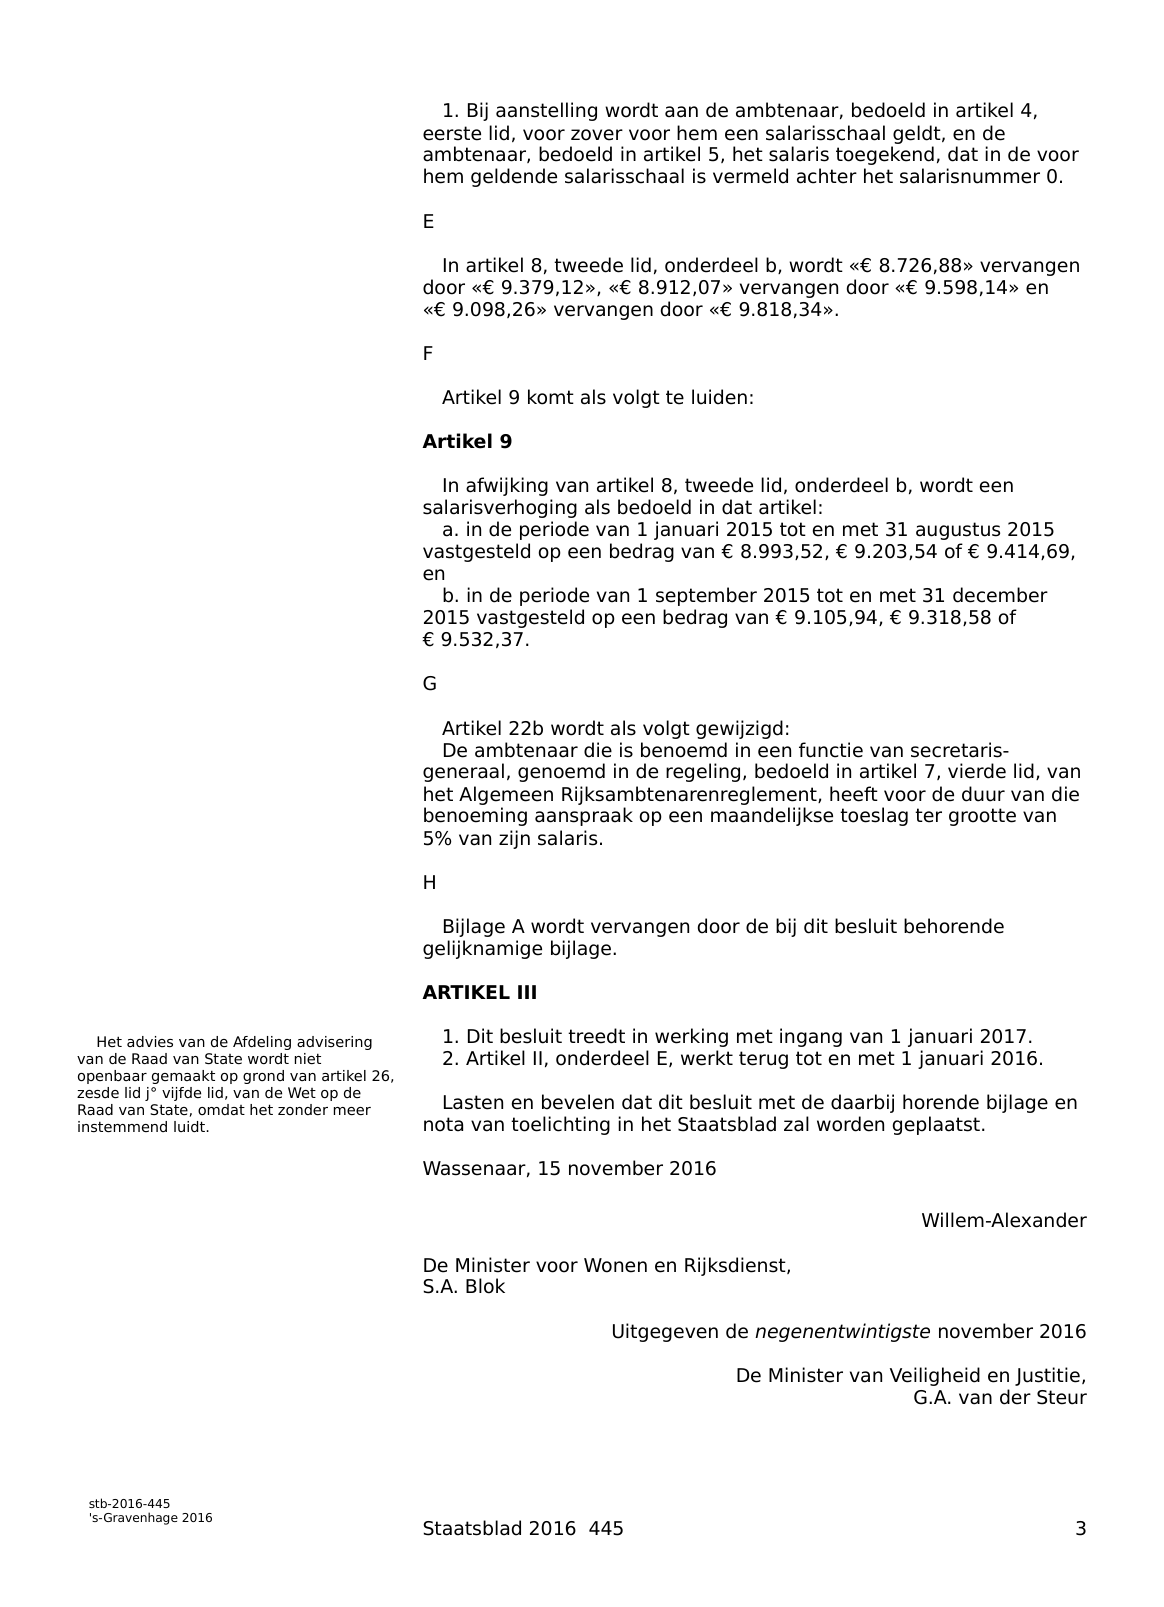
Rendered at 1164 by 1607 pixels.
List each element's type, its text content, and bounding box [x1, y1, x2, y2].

text E [422, 211, 1087, 232]
text Artikel 9 komt als volgt te luiden: [422, 387, 1087, 409]
text 1. Dit besluit treedt in werking met ingang van 1 januari 2017. [422, 1026, 1087, 1048]
text stb-2016-445 [88, 1497, 323, 1511]
text Het advies van de Afdeling advisering van de Raad van State wordt niet openbaar gemaakt op grond van artikel 26, zesde lid j° vijfde lid, van de Wet op de Raad van State, omdat het zonder meer instemmend luidt. [77, 1034, 396, 1136]
text De ambtenaar die is benoemd in een functie van secretaris-generaal, genoemd in de regeling, bedoeld in artikel 7, vierde lid, van het Algemeen Rijksambtenarenreglement, heeft voor de duur van die benoeming aanspraak op een maandelijkse toeslag ter grootte van 5% van zijn salaris. [422, 739, 1087, 849]
subtitle ARTIKEL III [422, 982, 1087, 1004]
text H [422, 872, 1087, 893]
text 's-Gravenhage 2016 [88, 1511, 323, 1525]
text b. in de periode van 1 september 2015 tot en met 31 december 2015 vastgesteld op een bedrag van € 9.105,94, € 9.318,58 of € 9.532,37. [422, 585, 1087, 651]
text In afwijking van artikel 8, tweede lid, onderdeel b, wordt een salarisverhoging als bedoeld in dat artikel: [422, 475, 1087, 519]
text Wassenaar, 15 november 2016 [422, 1158, 1087, 1180]
text G [422, 673, 1087, 695]
text In artikel 8, tweede lid, onderdeel b, wordt «€ 8.726,88» vervangen door «€ 9.379,12», «€ 8.912,07» vervangen door «€ 9.598,14» en «€ 9.098,26» vervangen door «€ 9.818,34». [422, 255, 1087, 321]
text De Minister van Veiligheid en Justitie, G.A. van der Steur [422, 1365, 1087, 1409]
text Uitgegeven de negenentwintigste november 2016 [422, 1321, 1087, 1343]
text Lasten en bevelen dat dit besluit met de daarbij horende bijlage en nota van toelichting in het Staatsblad zal worden geplaatst. [422, 1092, 1087, 1136]
text 1. Bij aanstelling wordt aan de ambtenaar, bedoeld in artikel 4, eerste lid, voor zover voor hem een salarisschaal geldt, en de ambtenaar, bedoeld in artikel 5, het salaris toegekend, dat in de voor hem geldende salarisschaal is vermeld achter het salarisnummer 0. [422, 100, 1087, 188]
text De Minister voor Wonen en Rijksdienst, S.A. Blok [422, 1254, 1087, 1298]
text F [422, 343, 1087, 365]
text Bijlage A wordt vervangen door de bij dit besluit behorende gelijknamige bijlage. [422, 916, 1087, 960]
text Willem-Alexander [422, 1210, 1087, 1232]
subtitle Artikel 9 [422, 431, 1087, 453]
text 2. Artikel II, onderdeel E, werkt terug tot en met 1 januari 2016. [422, 1048, 1087, 1070]
text Artikel 22b wordt als volgt gewijzigd: [422, 717, 1087, 739]
text a. in de periode van 1 januari 2015 tot en met 31 augustus 2015 vastgesteld op een bedrag van € 8.993,52, € 9.203,54 of € 9.414,69, en [422, 519, 1087, 585]
